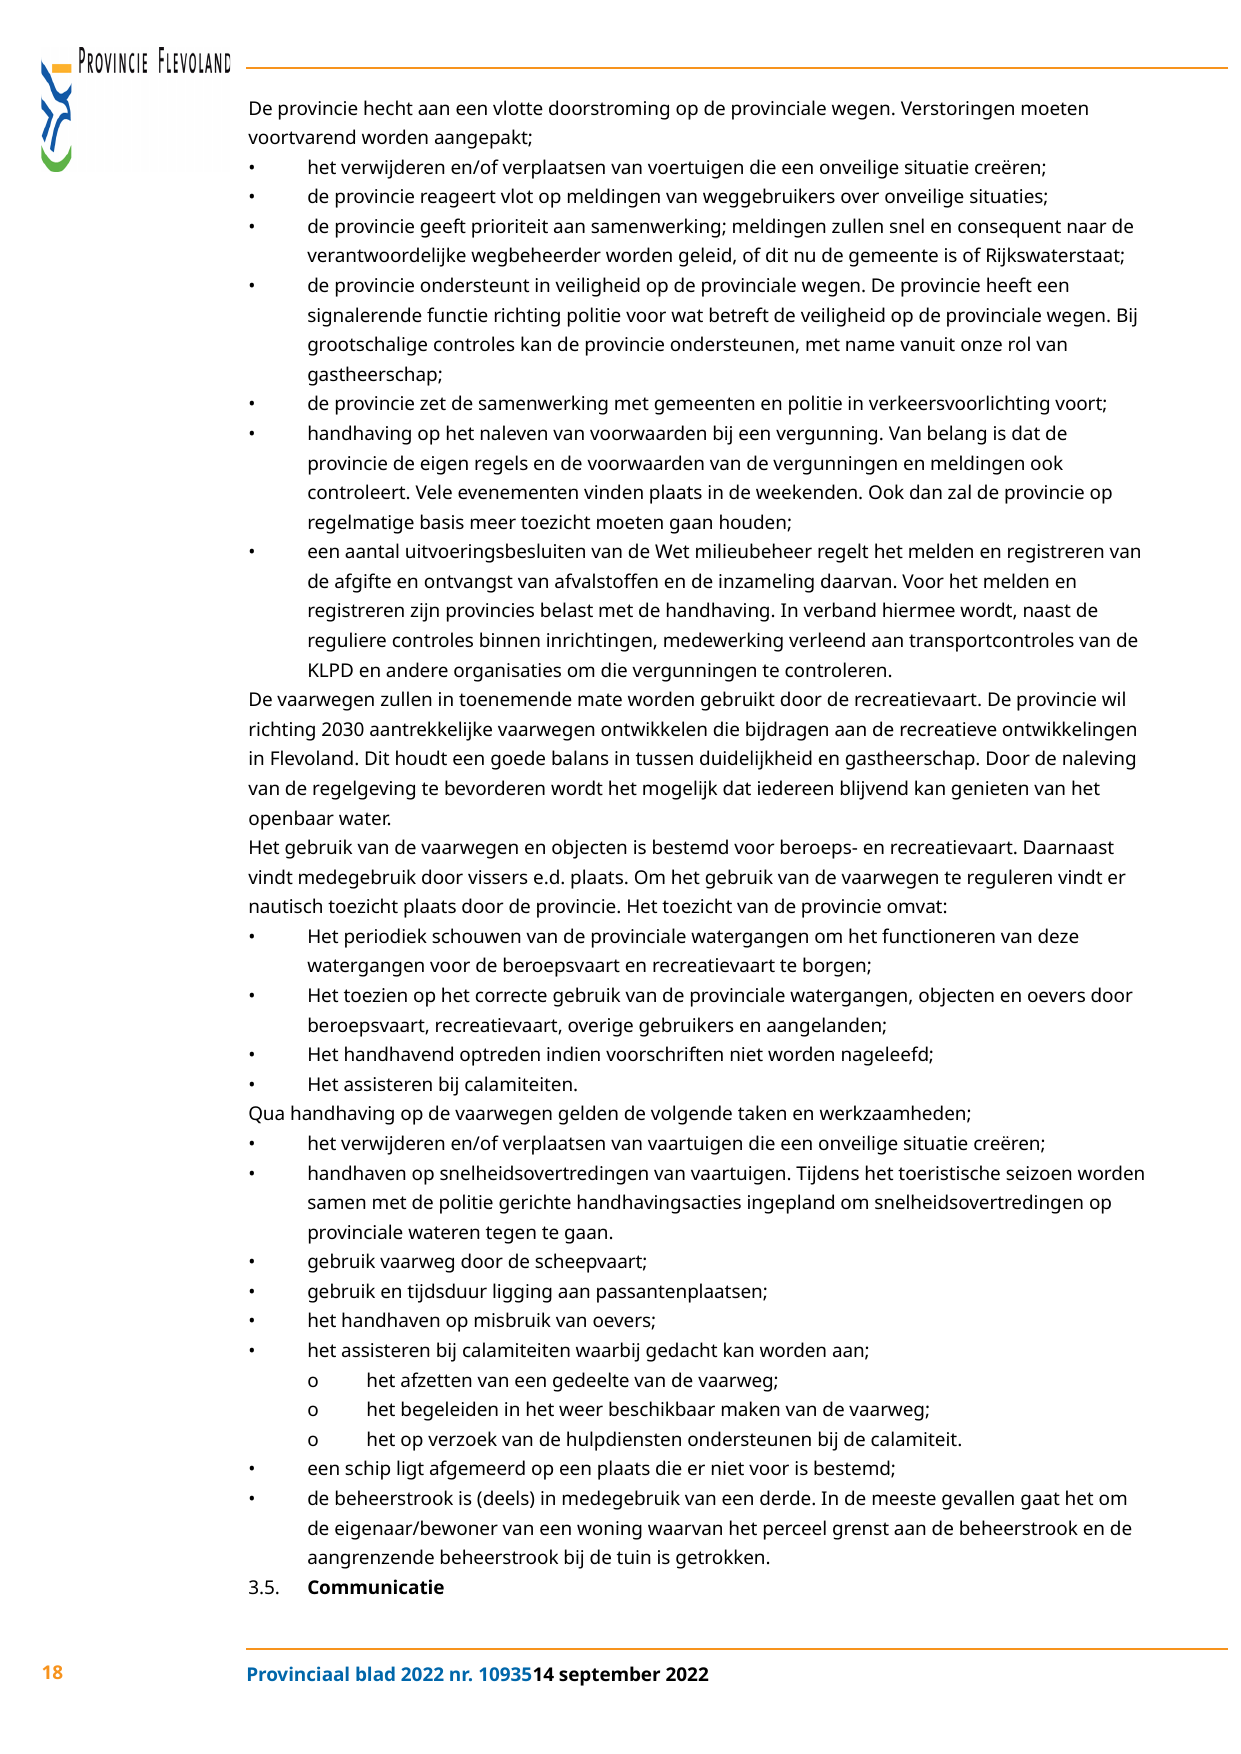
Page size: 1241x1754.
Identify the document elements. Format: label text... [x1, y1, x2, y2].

list een schip ligt afgemeerd op een plaats die er niet voor is bestemd; [248, 1456, 1152, 1481]
list een aantal uitvoeringsbesluiten van de Wet milieubeheer regelt het melden en registreren van de afgifte en ontvangst van afvalstoffen en de inzameling daarvan. Voor het melden en registreren zijn provincies belast met de handhaving. In verband hiermee wordt, naast de reguliere controles binnen inrichtingen, medewerking verleend aan transportcontroles van de KLPD en andere organisaties om die vergunningen te controleren. [248, 538, 1152, 683]
list het verwijderen en/of verplaatsen van voertuigen die een onveilige situatie creëren; [248, 154, 1152, 180]
list handhaven op snelheidsovertredingen van vaartuigen. Tijdens het toeristische seizoen worden samen met de politie gerichte handhavingsacties ingepland om snelheidsovertredingen op provinciale wateren tegen te gaan. [248, 1160, 1152, 1245]
list de provincie zet de samenwerking met gemeenten en politie in verkeersvoorlichting voort; [248, 391, 1152, 416]
list de provincie ondersteunt in veiligheid op de provinciale wegen. De provincie heeft een signalerende functie richting politie voor wat betreft de veiligheid op de provinciale wegen. Bij grootschalige controles kan de provincie ondersteunen, met name vanuit onze rol van gastheerschap; [248, 272, 1152, 387]
text Het gebruik van de vaarwegen en objecten is bestemd voor beroeps- en recreatievaart. Daarnaast vindt medegebruik door vissers e.d. plaats. Om het gebruik van de vaarwegen te reguleren vindt er nautisch toezicht plaats door de provincie. Het toezicht van de provincie omvat: [248, 834, 1152, 919]
list Het toezien op het correcte gebruik van de provinciale watergangen, objecten en oevers door beroepsvaart, recreatievaart, overige gebruikers en aangelanden; [248, 982, 1152, 1038]
text De vaarwegen zullen in toenemende mate worden gebruikt door de recreatievaart. De provincie wil richting 2030 aantrekkelijke vaarwegen ontwikkelen die bijdragen aan de recreatieve ontwikkelingen in Flevoland. Dit houdt een goede balans in tussen duidelijkheid en gastheerschap. Door de naleving van de regelgeving te bevorderen wordt het mogelijk dat iedereen blijvend kan genieten van het openbaar water. [248, 686, 1152, 831]
list het verwijderen en/of verplaatsen van vaartuigen die een onveilige situatie creëren; [248, 1130, 1152, 1156]
list Het handhavend optreden indien voorschriften niet worden nageleefd; [248, 1041, 1152, 1067]
text De provincie hecht aan een vlotte doorstroming op de provinciale wegen. Verstoringen moeten voortvarend worden aangepakt; [248, 95, 1152, 150]
list het afzetten van een gedeelte van de vaarweg; [307, 1367, 1152, 1393]
list het handhaven op misbruik van oevers; [248, 1308, 1152, 1333]
list handhaving op het naleven van voorwaarden bij een vergunning. Van belang is dat de provincie de eigen regels en de voorwaarden van de vergunningen en meldingen ook controleert. Vele evenementen vinden plaats in de weekenden. Ook dan zal de provincie op regelmatige basis meer toezicht moeten gaan houden; [248, 420, 1152, 535]
list gebruik en tijdsduur ligging aan passantenplaatsen; [248, 1278, 1152, 1304]
list Communicatie [248, 1574, 1152, 1600]
list gebruik vaarweg door de scheepvaart; [248, 1248, 1152, 1274]
list het op verzoek van de hulpdiensten ondersteunen bij de calamiteit. [307, 1426, 1152, 1452]
text Qua handhaving op de vaarwegen gelden de volgende taken en werkzaamheden; [248, 1101, 1152, 1126]
picture [41, 47, 231, 172]
list het begeleiden in het weer beschikbaar maken van de vaarweg; [307, 1396, 1152, 1422]
list Het periodiek schouwen van de provinciale watergangen om het functioneren van deze watergangen voor de beroepsvaart en recreatievaart te borgen; [248, 923, 1152, 978]
list Het assisteren bij calamiteiten. [248, 1071, 1152, 1097]
list het assisteren bij calamiteiten waarbij gedacht kan worden aan; [248, 1337, 1152, 1363]
list de provincie reageert vlot op meldingen van weggebruikers over onveilige situaties; [248, 183, 1152, 209]
list de beheerstrook is (deels) in medegebruik van een derde. In de meeste gevallen gaat het om de eigenaar/bewoner van een woning waarvan het perceel grenst aan de beheerstrook en de aangrenzende beheerstrook bij de tuin is getrokken. [248, 1485, 1152, 1570]
list de provincie geeft prioriteit aan samenwerking; meldingen zullen snel en consequent naar de verantwoordelijke wegbeheerder worden geleid, of dit nu de gemeente is of Rijkswaterstaat; [248, 213, 1152, 268]
